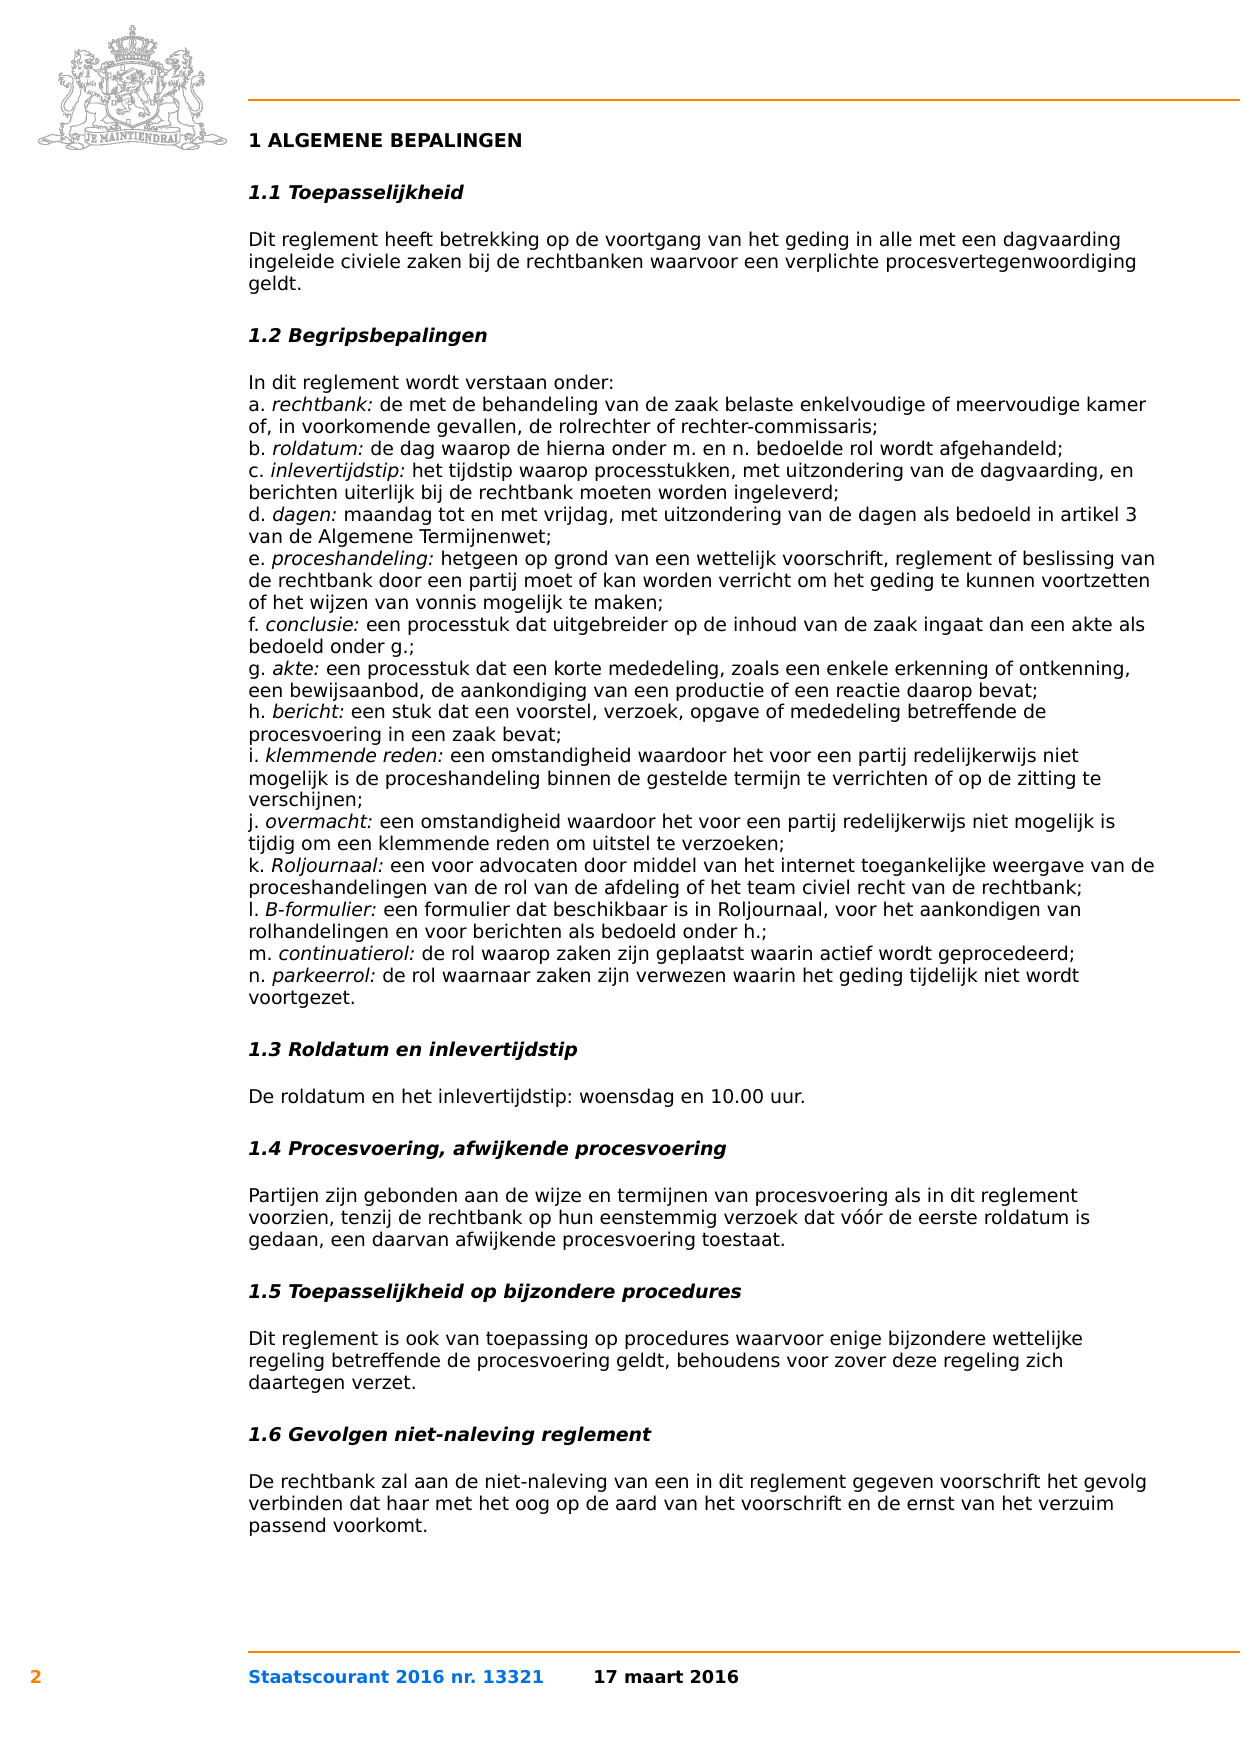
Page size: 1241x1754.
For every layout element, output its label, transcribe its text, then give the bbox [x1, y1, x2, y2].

text Dit reglement is ook van toepassing op procedures waarvoor enige bijzondere wettelijke regeling betreffende de procesvoering geldt, behoudens voor zover deze regeling zich daartegen verzet. [248, 1328, 1163, 1394]
text Dit reglement heeft betrekking op de voortgang van het geding in alle met een dagvaarding ingeleide civiele zaken bij de rechtbanken waarvoor een verplichte procesvertegenwoordiging geldt. [248, 229, 1163, 295]
text De rechtbank zal aan de niet-naleving van een in dit reglement gegeven voorschrift het gevolg verbinden dat haar met het oog op de aard van het voorschrift en de ernst van het verzuim passend voorkomt. [248, 1471, 1163, 1537]
subtitle 1.5 Toepasselijkheid op bijzondere procedures [248, 1281, 1163, 1303]
subtitle 1.2 Begripsbepalingen [248, 325, 1163, 347]
text De roldatum en het inlevertijdstip: woensdag en 10.00 uur. [248, 1086, 1163, 1108]
subtitle 1.1 Toepasselijkheid [248, 182, 1163, 204]
subtitle 1 ALGEMENE BEPALINGEN [248, 130, 1163, 152]
text k. Roljournaal: een voor advocaten door middel van het internet toegankelijke weergave van de proceshandelingen van de rol van de afdeling of het team civiel recht van de rechtbank; [248, 855, 1163, 899]
subtitle 1.3 Roldatum en inlevertijdstip [248, 1039, 1163, 1061]
text c. inlevertijdstip: het tijdstip waarop processtukken, met uitzondering van de dagvaarding, en berichten uiterlijk bij de rechtbank moeten worden ingeleverd; [248, 460, 1163, 504]
text In dit reglement wordt verstaan onder: [248, 372, 1163, 394]
text e. proceshandeling: hetgeen op grond van een wettelijk voorschrift, reglement of beslissing van de rechtbank door een partij moet of kan worden verricht om het geding te kunnen voortzetten of het wijzen van vonnis mogelijk te maken; [248, 548, 1163, 613]
text n. parkeerrol: de rol waarnaar zaken zijn verwezen waarin het geding tijdelijk niet wordt voortgezet. [248, 965, 1163, 1009]
text d. dagen: maandag tot en met vrijdag, met uitzondering van de dagen als bedoeld in artikel 3 van de Algemene Termijnenwet; [248, 504, 1163, 548]
text l. B-formulier: een formulier dat beschikbaar is in Roljournaal, voor het aankondigen van rolhandelingen en voor berichten als bedoeld onder h.; [248, 899, 1163, 943]
text i. klemmende reden: een omstandigheid waardoor het voor een partij redelijkerwijs niet mogelijk is de proceshandeling binnen de gestelde termijn te verrichten of op de zitting te verschijnen; [248, 745, 1163, 811]
text Partijen zijn gebonden aan de wijze en termijnen van procesvoering als in dit reglement voorzien, tenzij de rechtbank op hun eenstemmig verzoek dat vóór de eerste roldatum is gedaan, een daarvan afwijkende procesvoering toestaat. [248, 1185, 1163, 1251]
text j. overmacht: een omstandigheid waardoor het voor een partij redelijkerwijs niet mogelijk is tijdig om een klemmende reden om uitstel te verzoeken; [248, 811, 1163, 855]
text a. rechtbank: de met de behandeling van de zaak belaste enkelvoudige of meervoudige kamer of, in voorkomende gevallen, de rolrechter of rechter-commissaris; [248, 394, 1163, 438]
subtitle 1.4 Procesvoering, afwijkende procesvoering [248, 1138, 1163, 1160]
text h. bericht: een stuk dat een voorstel, verzoek, opgave of mededeling betreffende de procesvoering in een zaak bevat; [248, 701, 1163, 745]
text b. roldatum: de dag waarop de hierna onder m. en n. bedoelde rol wordt afgehandeld; [248, 438, 1163, 460]
text g. akte: een processtuk dat een korte mededeling, zoals een enkele erkenning of ontkenning, een bewijsaanbod, de aankondiging van een productie of een reactie daarop bevat; [248, 657, 1163, 701]
subtitle 1.6 Gevolgen niet-naleving reglement [248, 1424, 1163, 1446]
picture [38, 25, 227, 150]
text f. conclusie: een processtuk dat uitgebreider op de inhoud van de zaak ingaat dan een akte als bedoeld onder g.; [248, 613, 1163, 657]
text m. continuatierol: de rol waarop zaken zijn geplaatst waarin actief wordt geprocedeerd; [248, 943, 1163, 965]
